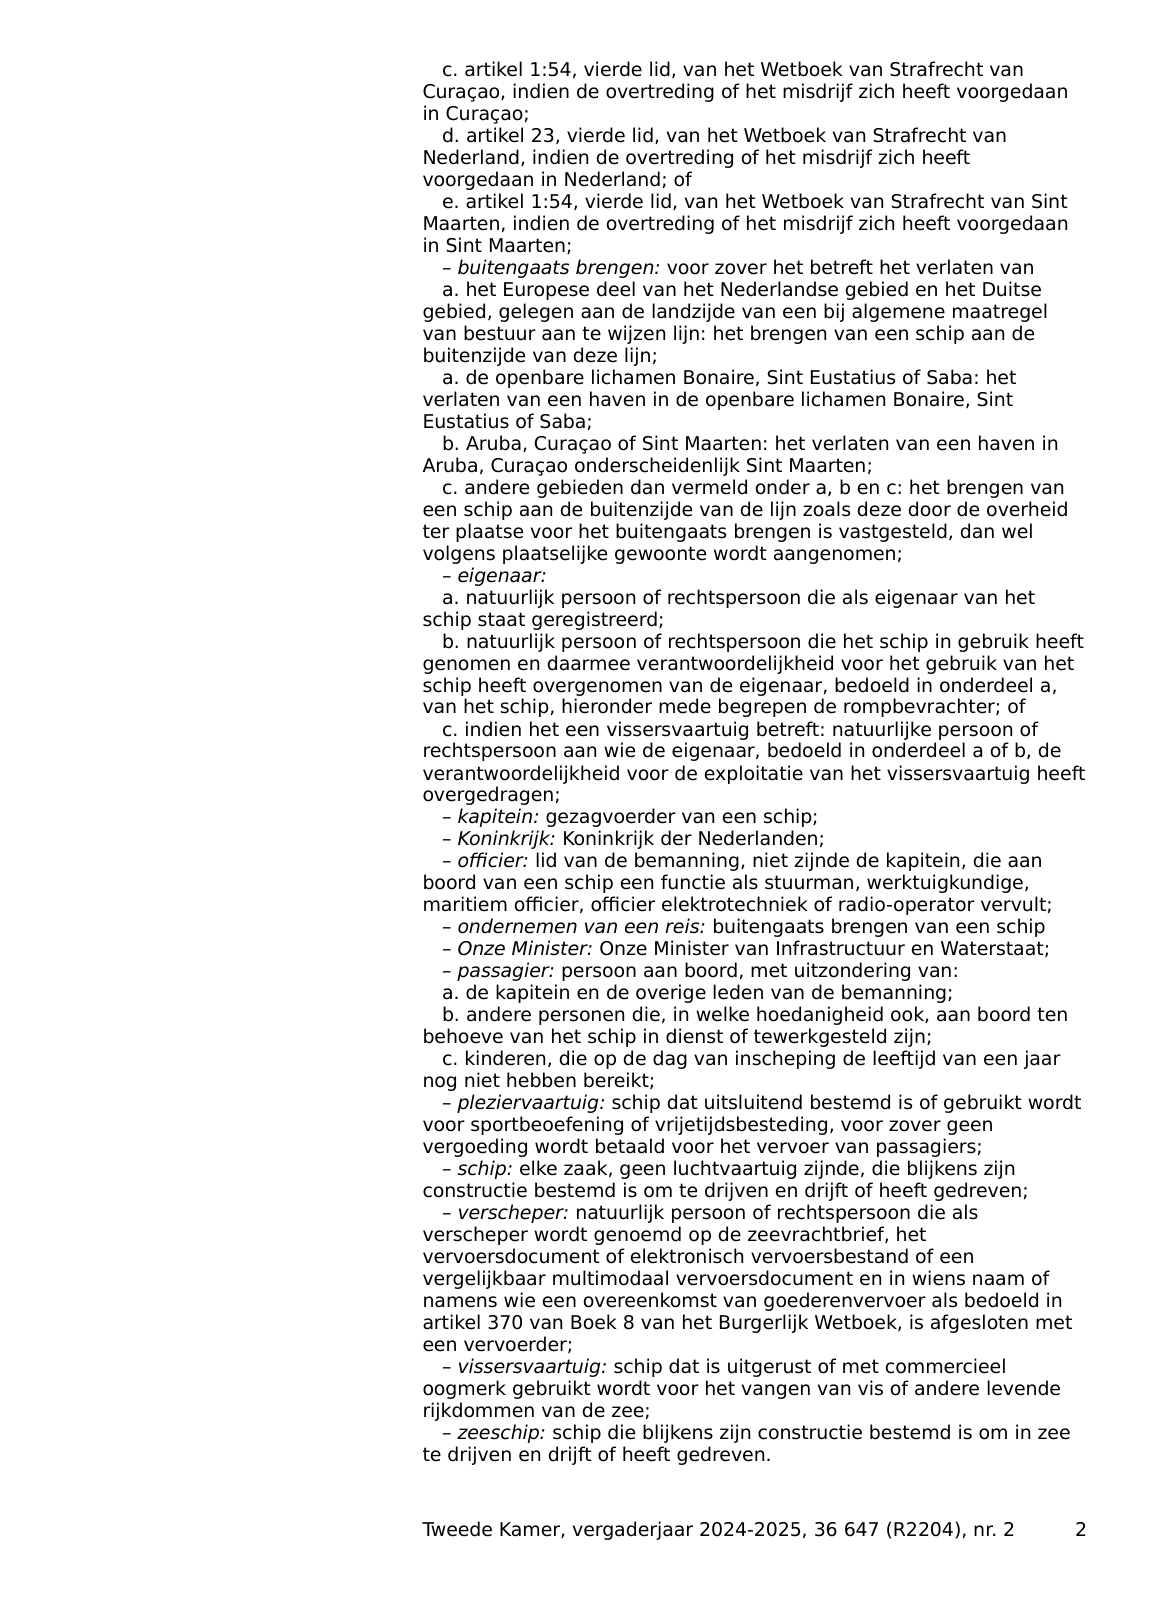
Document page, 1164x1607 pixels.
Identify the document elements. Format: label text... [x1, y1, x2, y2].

text b. andere personen die, in welke hoedanigheid ook, aan boord ten behoeve van het schip in dienst of tewerkgesteld zijn; [422, 1004, 1087, 1048]
text – Onze Minister: Onze Minister van Infrastructuur en Waterstaat; [422, 938, 1087, 960]
text c. artikel 1:54, vierde lid, van het Wetboek van Strafrecht van Curaçao, indien de overtreding of het misdrijf zich heeft voorgedaan in Curaçao; [422, 59, 1087, 125]
text d. artikel 23, vierde lid, van het Wetboek van Strafrecht van Nederland, indien de overtreding of het misdrijf zich heeft voorgedaan in Nederland; of [422, 125, 1087, 191]
text – verscheper: natuurlijk persoon of rechtspersoon die als verscheper wordt genoemd op de zeevrachtbrief, het vervoersdocument of elektronisch vervoersbestand of een vergelijkbaar multimodaal vervoersdocument en in wiens naam of namens wie een overeenkomst van goederenvervoer als bedoeld in artikel 370 van Boek 8 van het Burgerlijk Wetboek, is afgesloten met een vervoerder; [422, 1202, 1087, 1356]
text a. natuurlijk persoon of rechtspersoon die als eigenaar van het schip staat geregistreerd; [422, 587, 1087, 631]
text a. het Europese deel van het Nederlandse gebied en het Duitse gebied, gelegen aan de landzijde van een bij algemene maatregel van bestuur aan te wijzen lijn: het brengen van een schip aan de buitenzijde van deze lijn; [422, 279, 1087, 367]
text c. kinderen, die op de dag van inscheping de leeftijd van een jaar nog niet hebben bereikt; [422, 1048, 1087, 1092]
text – ondernemen van een reis: buitengaats brengen van een schip [422, 916, 1087, 938]
text – zeeschip: schip die blijkens zijn constructie bestemd is om in zee te drijven en drijft of heeft gedreven. [422, 1422, 1087, 1466]
text – Koninkrijk: Koninkrijk der Nederlanden; [422, 828, 1087, 850]
text – eigenaar: [422, 564, 1087, 587]
text – kapitein: gezagvoerder van een schip; [422, 806, 1087, 828]
text – buitengaats brengen: voor zover het betreft het verlaten van [422, 257, 1087, 279]
text c. andere gebieden dan vermeld onder a, b en c: het brengen van een schip aan de buitenzijde van de lijn zoals deze door de overheid ter plaatse voor het buitengaats brengen is vastgesteld, dan wel volgens plaatselijke gewoonte wordt aangenomen; [422, 477, 1087, 564]
text – vissersvaartuig: schip dat is uitgerust of met commercieel oogmerk gebruikt wordt voor het vangen van vis of andere levende rijkdommen van de zee; [422, 1356, 1087, 1422]
text – passagier: persoon aan boord, met uitzondering van: [422, 960, 1087, 982]
text – schip: elke zaak, geen luchtvaartuig zijnde, die blijkens zijn constructie bestemd is om te drijven en drijft of heeft gedreven; [422, 1158, 1087, 1202]
text – officier: lid van de bemanning, niet zijnde de kapitein, die aan boord van een schip een functie als stuurman, werktuigkundige, maritiem officier, officier elektrotechniek of radio-operator vervult; [422, 850, 1087, 916]
text a. de openbare lichamen Bonaire, Sint Eustatius of Saba: het verlaten van een haven in de openbare lichamen Bonaire, Sint Eustatius of Saba; [422, 367, 1087, 433]
text a. de kapitein en de overige leden van de bemanning; [422, 982, 1087, 1004]
text b. Aruba, Curaçao of Sint Maarten: het verlaten van een haven in Aruba, Curaçao onderscheidenlijk Sint Maarten; [422, 433, 1087, 477]
text c. indien het een vissersvaartuig betreft: natuurlijke persoon of rechtspersoon aan wie de eigenaar, bedoeld in onderdeel a of b, de verantwoordelijkheid voor de exploitatie van het vissersvaartuig heeft overgedragen; [422, 718, 1087, 806]
text e. artikel 1:54, vierde lid, van het Wetboek van Strafrecht van Sint Maarten, indien de overtreding of het misdrijf zich heeft voorgedaan in Sint Maarten; [422, 191, 1087, 257]
text – pleziervaartuig: schip dat uitsluitend bestemd is of gebruikt wordt voor sportbeoefening of vrijetijdsbesteding, voor zover geen vergoeding wordt betaald voor het vervoer van passagiers; [422, 1092, 1087, 1158]
text b. natuurlijk persoon of rechtspersoon die het schip in gebruik heeft genomen en daarmee verantwoordelijkheid voor het gebruik van het schip heeft overgenomen van de eigenaar, bedoeld in onderdeel a, van het schip, hieronder mede begrepen de rompbevrachter; of [422, 631, 1087, 718]
